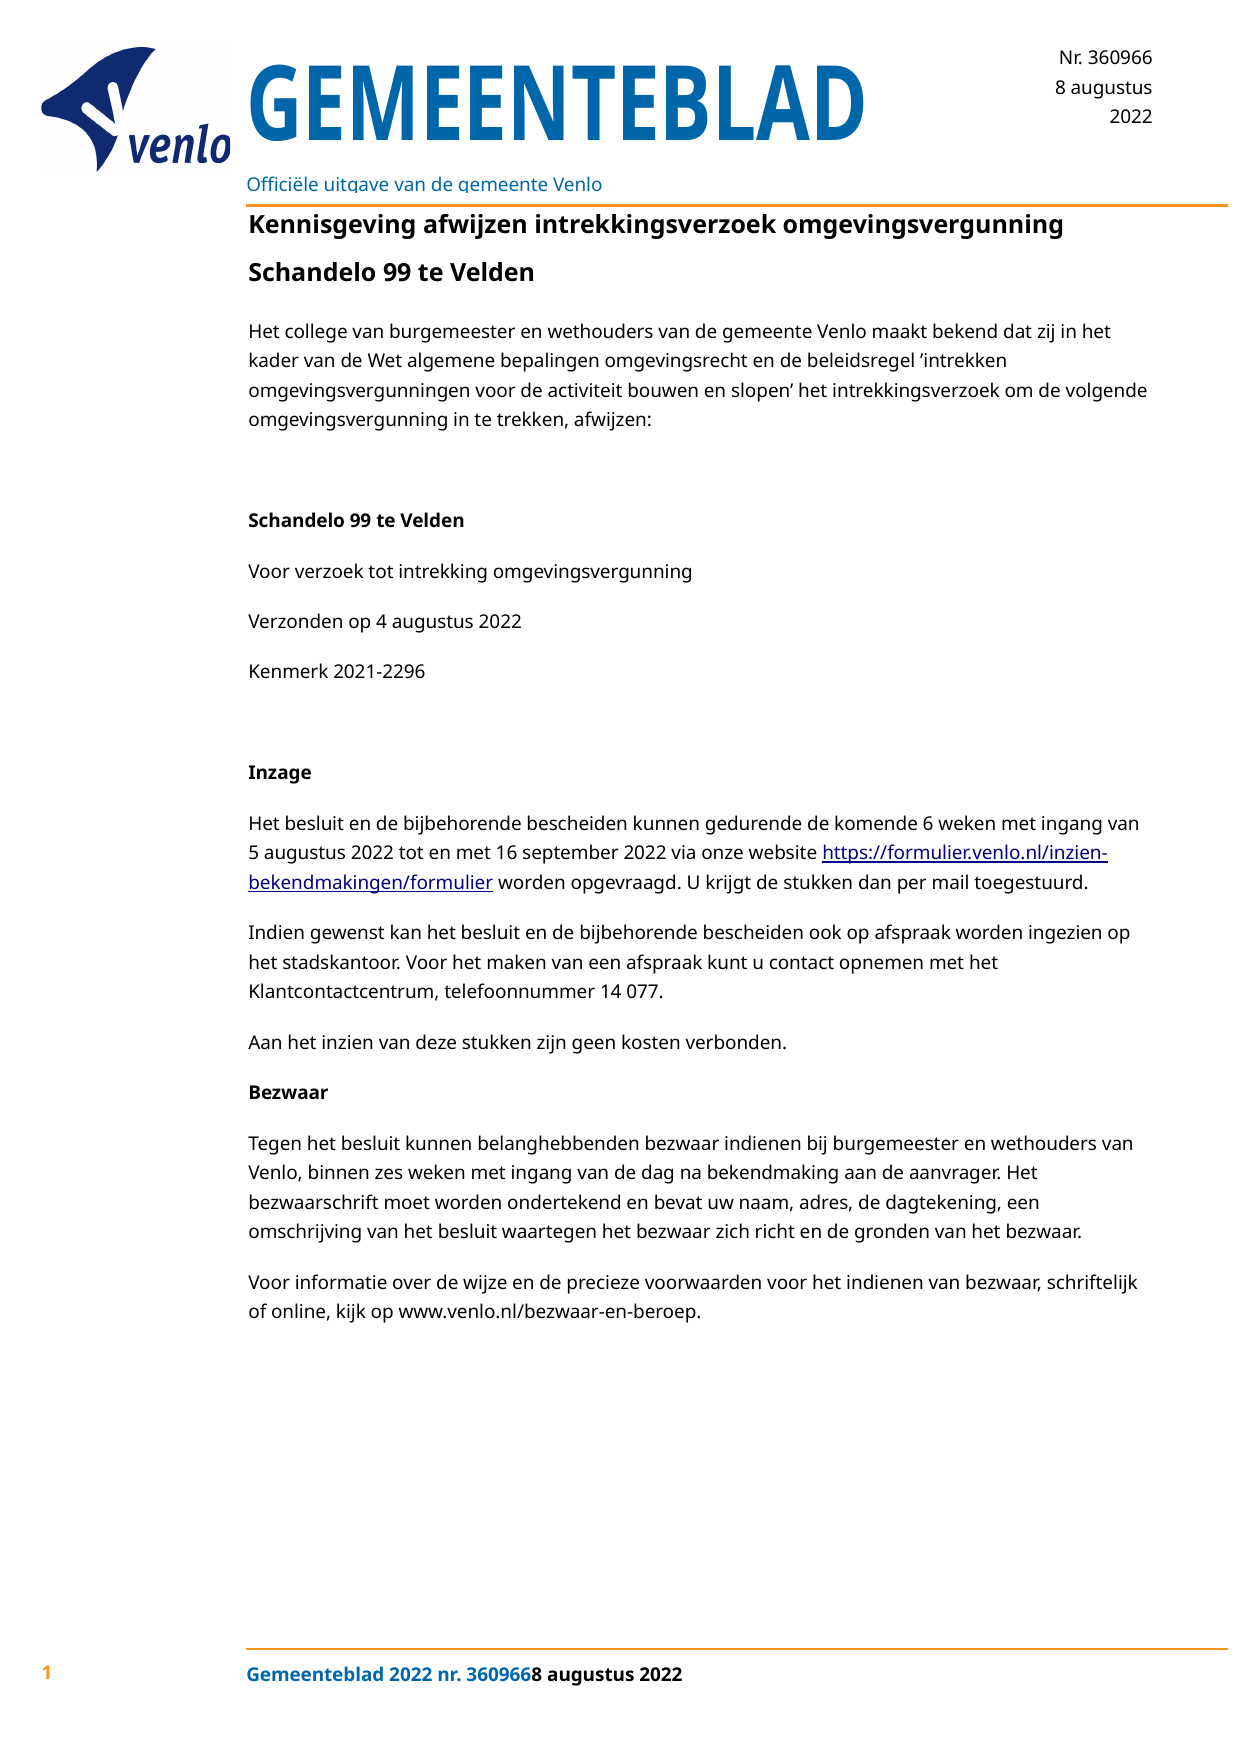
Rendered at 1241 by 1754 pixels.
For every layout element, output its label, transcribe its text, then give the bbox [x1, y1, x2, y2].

text Het besluit en de bijbehorende bescheiden kunnen gedurende de komende 6 weken met ingang van 5 augustus 2022 tot en met 16 september 2022 via onze website https://formulier.venlo.nl/inzien-bekendmakingen/formulier worden opgevraagd. U krijgt de stukken dan per mail toegestuurd. [248, 810, 1152, 895]
text Schandelo 99 te Velden [248, 507, 1152, 533]
text Voor verzoek tot intrekking omgevingsvergunning [248, 558, 1152, 584]
text Aan het inzien van deze stukken zijn geen kosten verbonden. [248, 1029, 1152, 1055]
text Voor informatie over de wijze en de precieze voorwaarden voor het indienen van bezwaar, schriftelijk of online, kijk op www.venlo.nl/bezwaar-en-beroep. [248, 1269, 1152, 1324]
text Het college van burgemeester en wethouders van de gemeente Venlo maakt bekend dat zij in het kader van de Wet algemene bepalingen omgevingsrecht en de beleidsregel ’intrekken omgevingsvergunningen voor de activiteit bouwen en slopen’ het intrekkingsverzoek om de volgende omgevingsvergunning in te trekken, afwijzen: [248, 318, 1152, 432]
text Kennisgeving afwijzen intrekkingsverzoek omgevingsvergunning Schandelo 99 te Velden [248, 207, 1152, 288]
picture [41, 47, 231, 172]
text Kenmerk 2021-2296 [248, 659, 1152, 684]
text Tegen het besluit kunnen belanghebbenden bezwaar indienen bij burgemeester en wethouders van Venlo, binnen zes weken met ingang van de dag na bekendmaking aan de aanvrager. Het bezwaarschrift moet worden ondertekend en bevat uw naam, adres, de dagtekening, een omschrijving van het besluit waartegen het bezwaar zich richt en de gronden van het bezwaar. [248, 1130, 1152, 1244]
text Indien gewenst kan het besluit en de bijbehorende bescheiden ook op afspraak worden ingezien op het stadskantoor. Voor het maken van een afspraak kunt u contact opnemen met het Klantcontactcentrum, telefoonnummer 14 077. [248, 919, 1152, 1004]
text Bezwaar [248, 1079, 1152, 1105]
text Verzonden op 4 augustus 2022 [248, 608, 1152, 634]
text Inzage [248, 759, 1152, 785]
